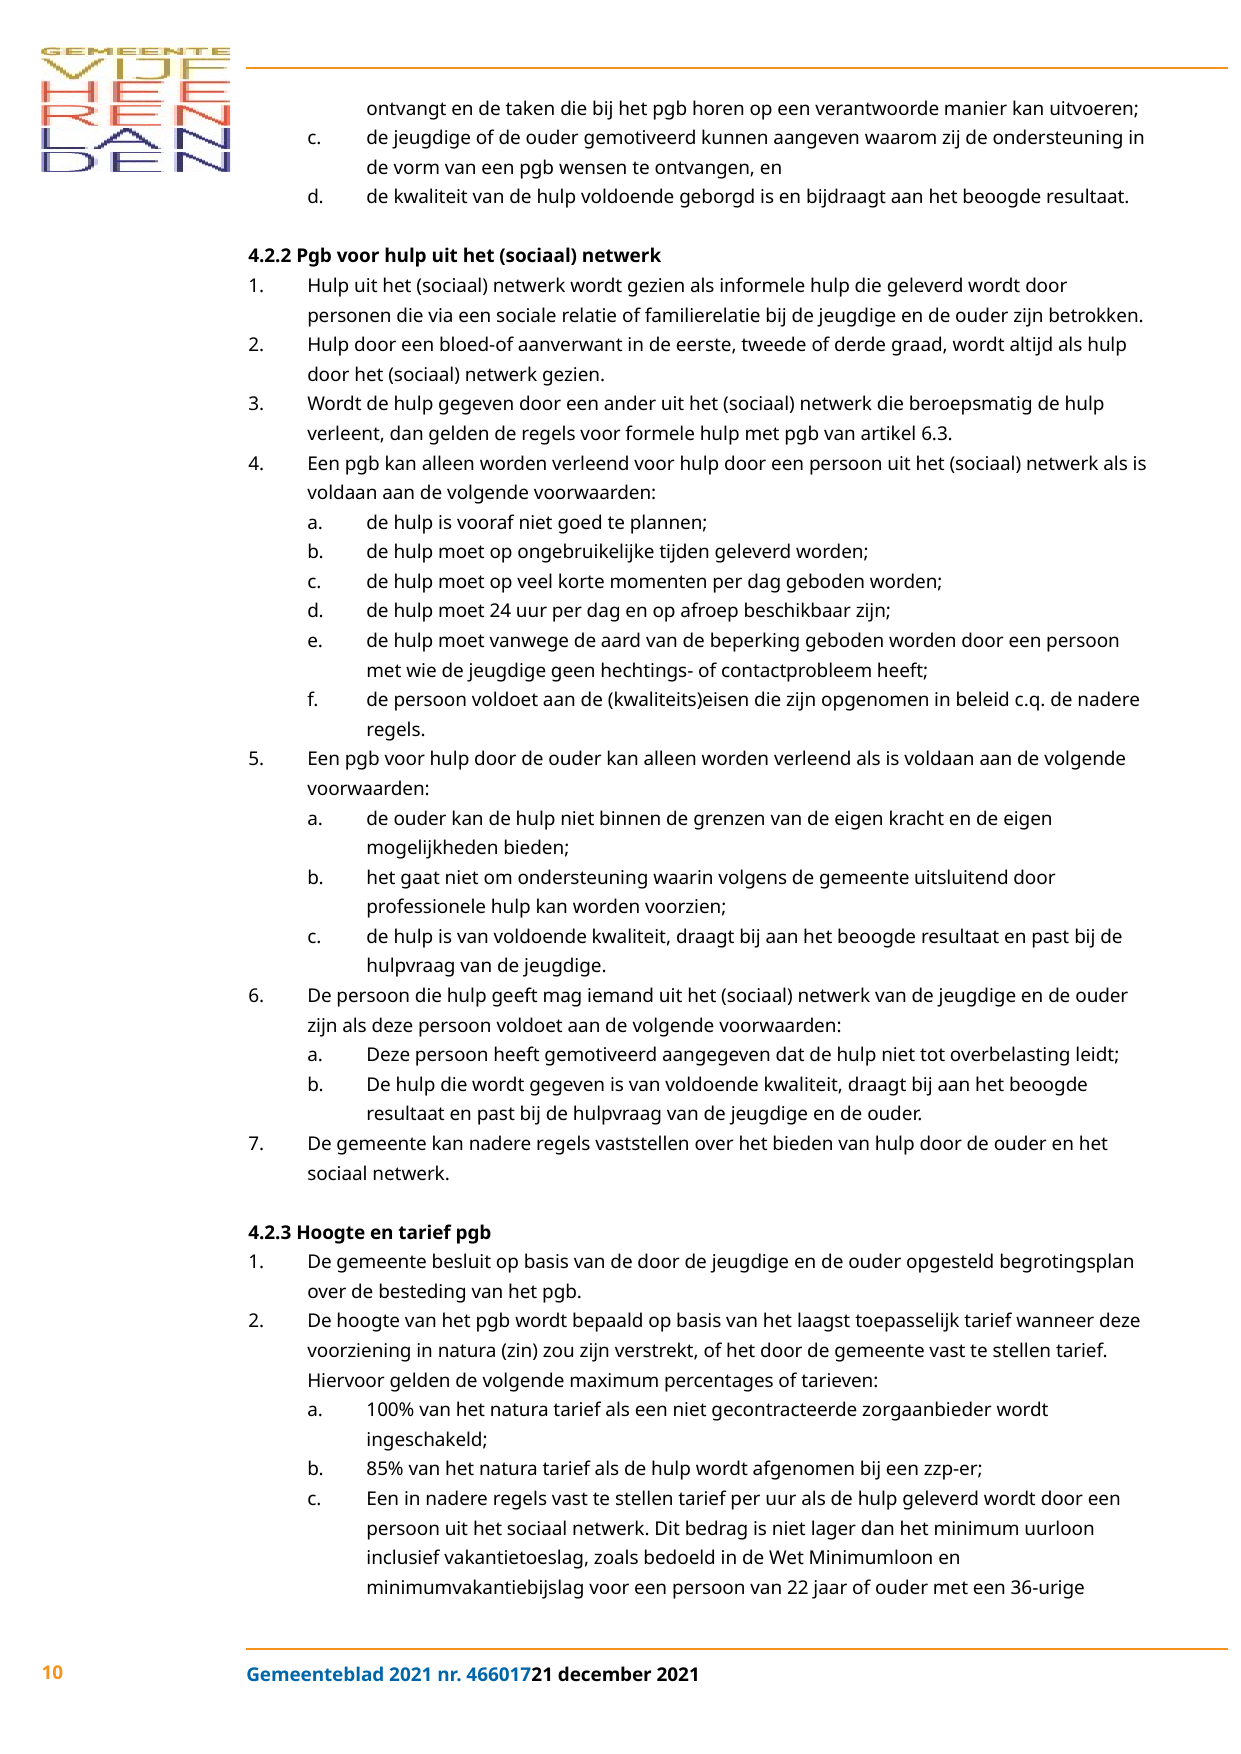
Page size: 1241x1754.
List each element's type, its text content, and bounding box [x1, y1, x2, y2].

text 4.2.2 Pgb voor hulp uit het (sociaal) netwerk [248, 243, 1152, 268]
list de persoon voldoet aan de (kwaliteits)eisen die zijn opgenomen in beleid c.q. de nadere regels. [307, 686, 1152, 742]
list de kwaliteit van de hulp voldoende geborgd is en bijdraagt aan het beoogde resultaat. [307, 183, 1152, 209]
list de hulp moet 24 uur per dag en op afroep beschikbaar zijn; [307, 598, 1152, 623]
list de hulp moet op ongebruikelijke tijden geleverd worden; [307, 538, 1152, 564]
list de jeugdige of de ouder gemotiveerd kunnen aangeven waarom zij de ondersteuning in de vorm van een pgb wensen te ontvangen, en [307, 124, 1152, 180]
list De gemeente besluit op basis van de door de jeugdige en de ouder opgesteld begrotingsplan over de besteding van het pgb. [248, 1248, 1152, 1304]
list De hulp die wordt gegeven is van voldoende kwaliteit, draagt bij aan het beoogde resultaat en past bij de hulpvraag van de jeugdige en de ouder. [307, 1071, 1152, 1126]
list Hulp door een bloed-of aanverwant in de eerste, tweede of derde graad, wordt altijd als hulp door het (sociaal) netwerk gezien. [248, 331, 1152, 387]
list Een in nadere regels vast te stellen tarief per uur als de hulp geleverd wordt door een persoon uit het sociaal netwerk. Dit bedrag is niet lager dan het minimum uurloon inclusief vakantietoeslag, zoals bedoeld in de Wet Minimumloon en minimumvakantiebijslag voor een persoon van 22 jaar of ouder met een 36-urige [307, 1485, 1152, 1600]
list Hulp uit het (sociaal) netwerk wordt gezien als informele hulp die geleverd wordt door personen die via een sociale relatie of familierelatie bij de jeugdige en de ouder zijn betrokken. [248, 272, 1152, 328]
list 85% van het natura tarief als de hulp wordt afgenomen bij een zzp-er; [307, 1456, 1152, 1481]
list de ouder kan de hulp niet binnen de grenzen van de eigen kracht en de eigen mogelijkheden bieden; [307, 805, 1152, 860]
list de hulp moet vanwege de aard van de beperking geboden worden door een persoon met wie de jeugdige geen hechtings- of contactprobleem heeft; [307, 627, 1152, 683]
list De gemeente kan nadere regels vaststellen over het bieden van hulp door de ouder en het sociaal netwerk. [248, 1130, 1152, 1186]
list De hoogte van het pgb wordt bepaald op basis van het laagst toepasselijk tarief wanneer deze voorziening in natura (zin) zou zijn verstrekt, of het door de gemeente vast te stellen tarief. Hiervoor gelden de volgende maximum percentages of tarieven: [248, 1308, 1152, 1393]
list 100% van het natura tarief als een niet gecontracteerde zorgaanbieder wordt ingeschakeld; [307, 1396, 1152, 1452]
list de hulp is van voldoende kwaliteit, draagt bij aan het beoogde resultaat en past bij de hulpvraag van de jeugdige. [307, 923, 1152, 978]
list De persoon die hulp geeft mag iemand uit het (sociaal) netwerk van de jeugdige en de ouder zijn als deze persoon voldoet aan de volgende voorwaarden: [248, 982, 1152, 1038]
text 4.2.3 Hoogte en tarief pgb [248, 1219, 1152, 1245]
list de hulp is vooraf niet goed te plannen; [307, 509, 1152, 535]
list Wordt de hulp gegeven door een ander uit het (sociaal) netwerk die beroepsmatig de hulp verleent, dan gelden de regels voor formele hulp met pgb van artikel 6.3. [248, 391, 1152, 446]
list Een pgb voor hulp door de ouder kan alleen worden verleend als is voldaan aan de volgende voorwaarden: [248, 746, 1152, 801]
list Deze persoon heeft gemotiveerd aangegeven dat de hulp niet tot overbelasting leidt; [307, 1041, 1152, 1067]
list de hulp moet op veel korte momenten per dag geboden worden; [307, 568, 1152, 594]
picture [41, 47, 231, 172]
list ontvangt en de taken die bij het pgb horen op een verantwoorde manier kan uitvoeren; [307, 95, 1152, 121]
list het gaat niet om ondersteuning waarin volgens de gemeente uitsluitend door professionele hulp kan worden voorzien; [307, 864, 1152, 919]
list Een pgb kan alleen worden verleend voor hulp door een persoon uit het (sociaal) netwerk als is voldaan aan de volgende voorwaarden: [248, 450, 1152, 505]
